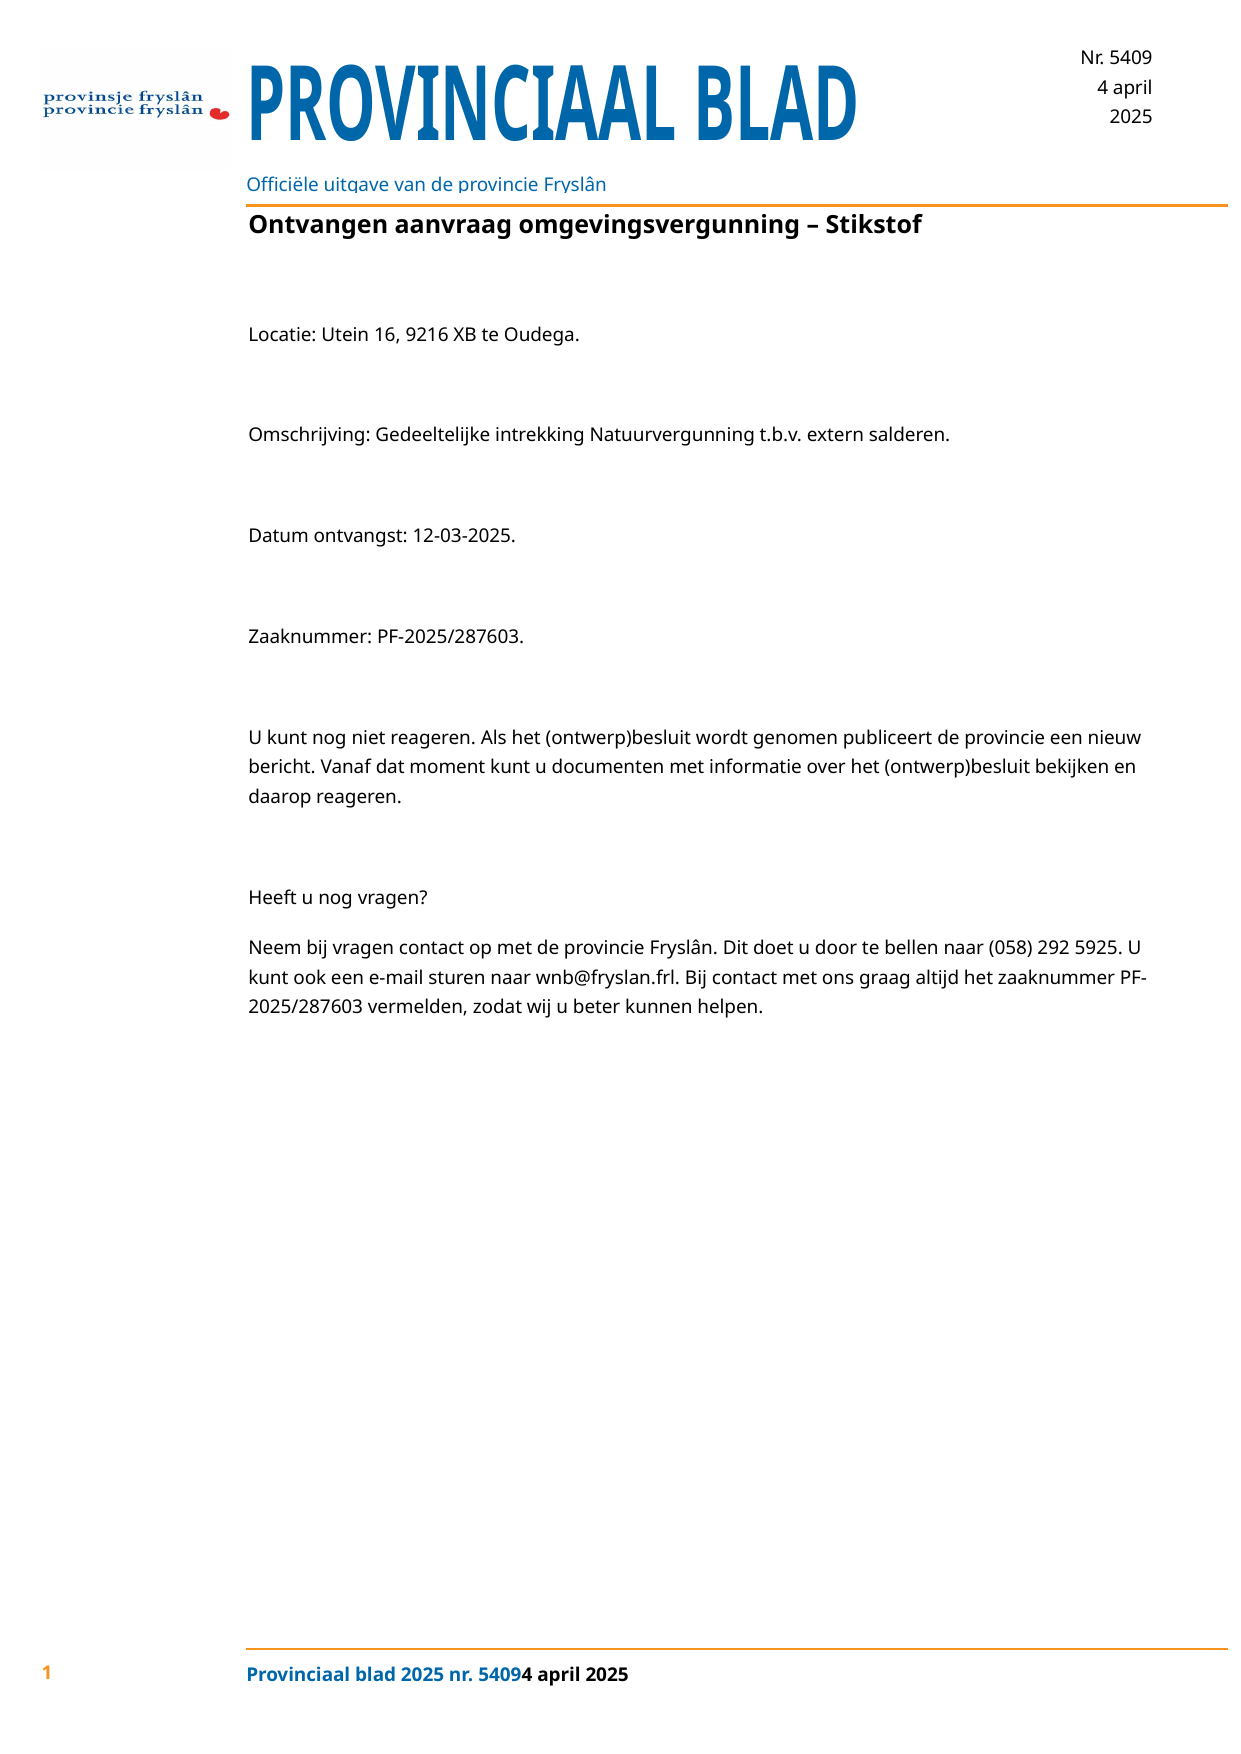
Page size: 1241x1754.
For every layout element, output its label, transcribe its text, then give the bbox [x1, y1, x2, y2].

text Neem bij vragen contact op met de provincie Fryslân. Dit doet u door te bellen naar (058) 292 5925. U kunt ook een e-mail sturen naar wnb@fryslan.frl. Bij contact met ons graag altijd het zaaknummer PF-2025/287603 vermelden, zodat wij u beter kunnen helpen. [248, 934, 1152, 1019]
text Omschrijving: Gedeeltelijke intrekking Natuurvergunning t.b.v. extern salderen. [248, 422, 1152, 447]
text Zaaknummer: PF-2025/287603. [248, 623, 1152, 649]
text Locatie: Utein 16, 9216 XB te Oudega. [248, 321, 1152, 346]
text Heeft u nog vragen? [248, 884, 1152, 910]
text Ontvangen aanvraag omgevingsvergunning – Stikstof [248, 207, 1152, 241]
text U kunt nog niet reageren. Als het (ontwerp)besluit wordt genomen publiceert de provincie een nieuw bericht. Vanaf dat moment kunt u documenten met informatie over het (ontwerp)besluit bekijken en daarop reageren. [248, 724, 1152, 809]
picture [41, 47, 231, 172]
text Datum ontvangst: 12-03-2025. [248, 522, 1152, 548]
